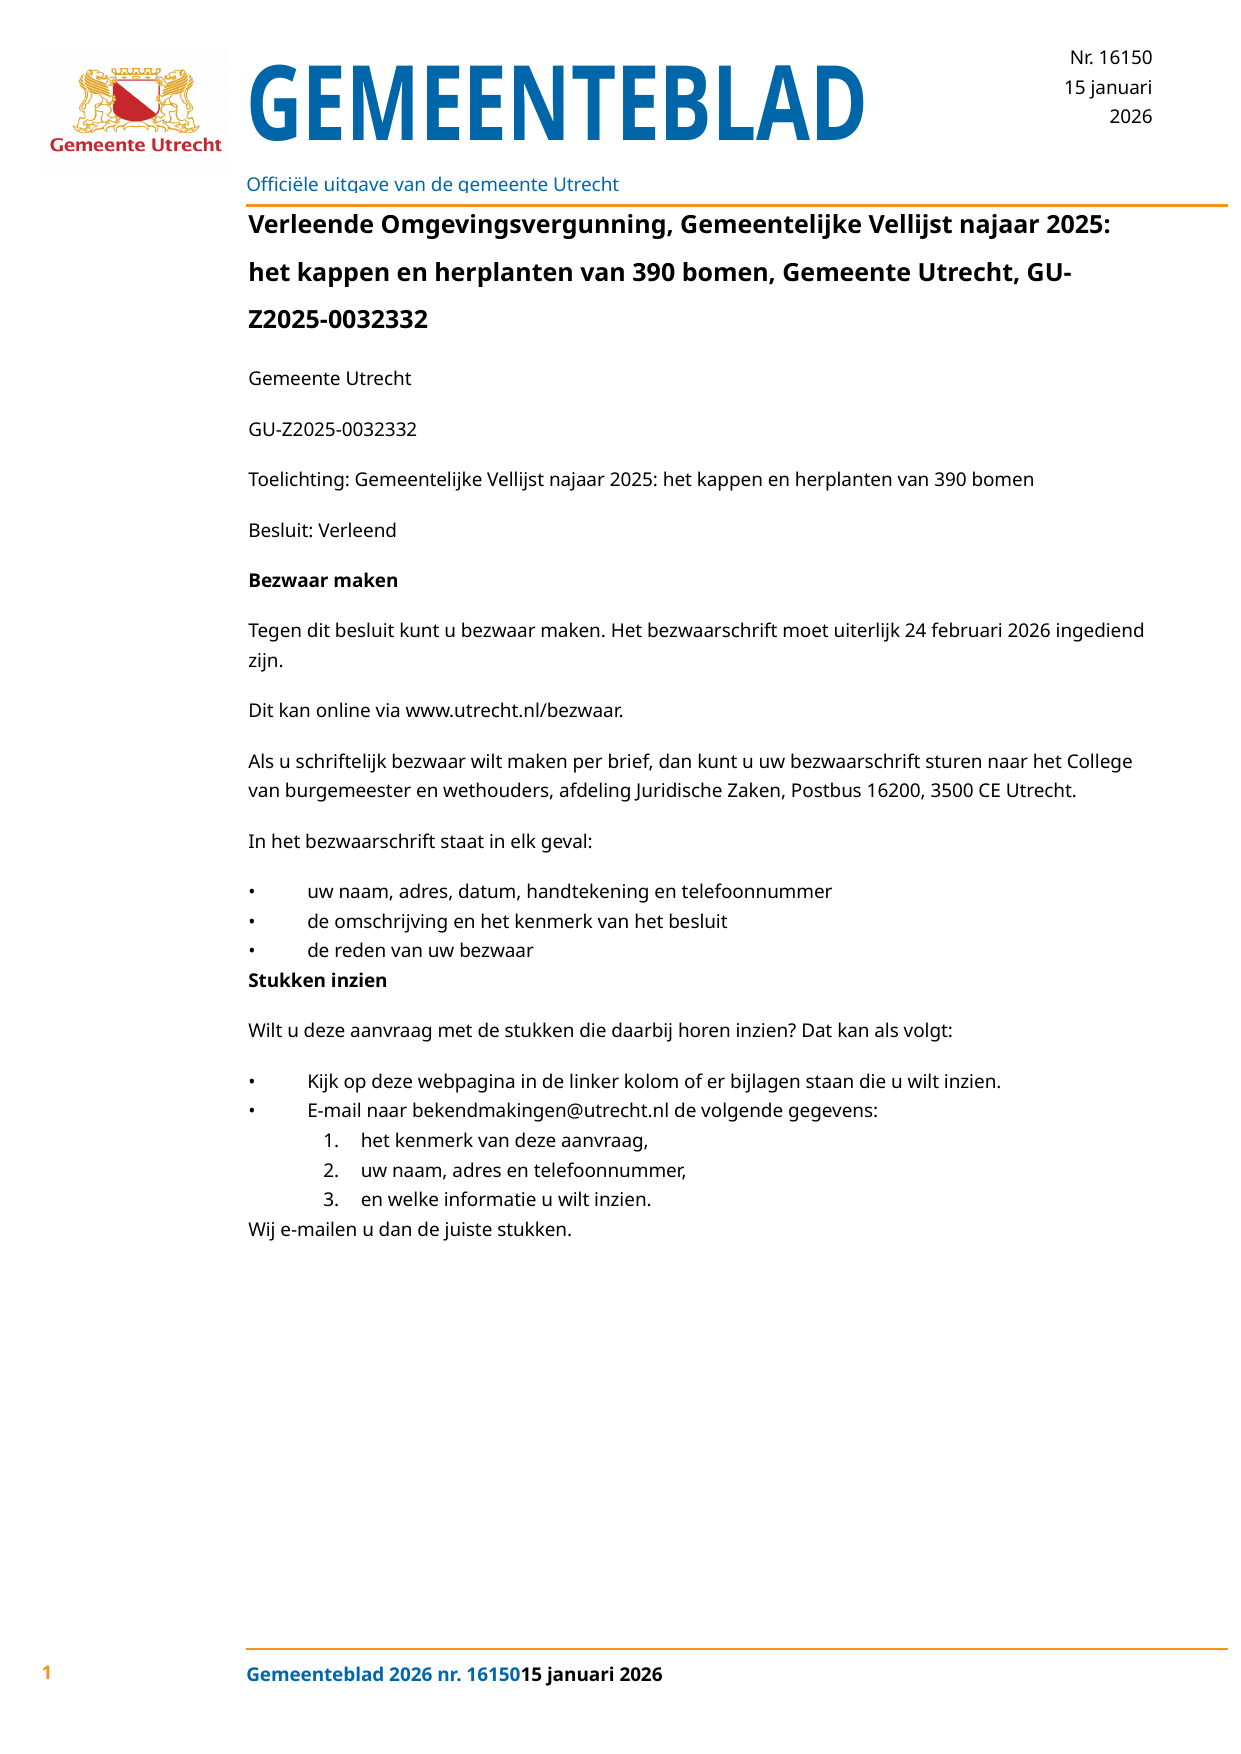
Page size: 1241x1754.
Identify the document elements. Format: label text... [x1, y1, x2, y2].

list de reden van uw bezwaar [248, 938, 1152, 963]
text Besluit: Verleend [248, 517, 1152, 542]
text Tegen dit besluit kunt u bezwaar maken. Het bezwaarschrift moet uiterlijk 24 februari 2026 ingediend zijn. [248, 618, 1152, 673]
list en welke informatie u wilt inzien. [323, 1186, 1152, 1212]
list uw naam, adres, datum, handtekening en telefoonnummer [248, 878, 1152, 904]
text Als u schriftelijk bezwaar wilt maken per brief, dan kunt u uw bezwaarschrift sturen naar het College van burgemeester en wethouders, afdeling Juridische Zaken, Postbus 16200, 3500 CE Utrecht. [248, 748, 1152, 803]
list Kijk op deze webpagina in de linker kolom of er bijlagen staan die u wilt inzien. [248, 1068, 1152, 1094]
text Verleende Omgevingsvergunning, Gemeentelijke Vellijst najaar 2025: het kappen en herplanten van 390 bomen, Gemeente Utrecht, GU-Z2025-0032332 [248, 207, 1152, 336]
text Wilt u deze aanvraag met de stukken die daarbij horen inzien? Dat kan als volgt: [248, 1018, 1152, 1043]
picture [41, 47, 231, 172]
list uw naam, adres en telefoonnummer, [323, 1157, 1152, 1182]
text In het bezwaarschrift staat in elk geval: [248, 828, 1152, 854]
list E-mail naar bekendmakingen@utrecht.nl de volgende gegevens: [248, 1098, 1152, 1123]
text GU-Z2025-0032332 [248, 416, 1152, 442]
list het kenmerk van deze aanvraag, [323, 1127, 1152, 1153]
text Bezwaar maken [248, 567, 1152, 593]
list de omschrijving en het kenmerk van het besluit [248, 908, 1152, 934]
text Toelichting: Gemeentelijke Vellijst najaar 2025: het kappen en herplanten van 390 bomen [248, 466, 1152, 492]
text Dit kan online via www.utrecht.nl/bezwaar. [248, 698, 1152, 723]
text Gemeente Utrecht [248, 366, 1152, 391]
text Wij e-mailen u dan de juiste stukken. [248, 1216, 1152, 1242]
text Stukken inzien [248, 967, 1152, 993]
